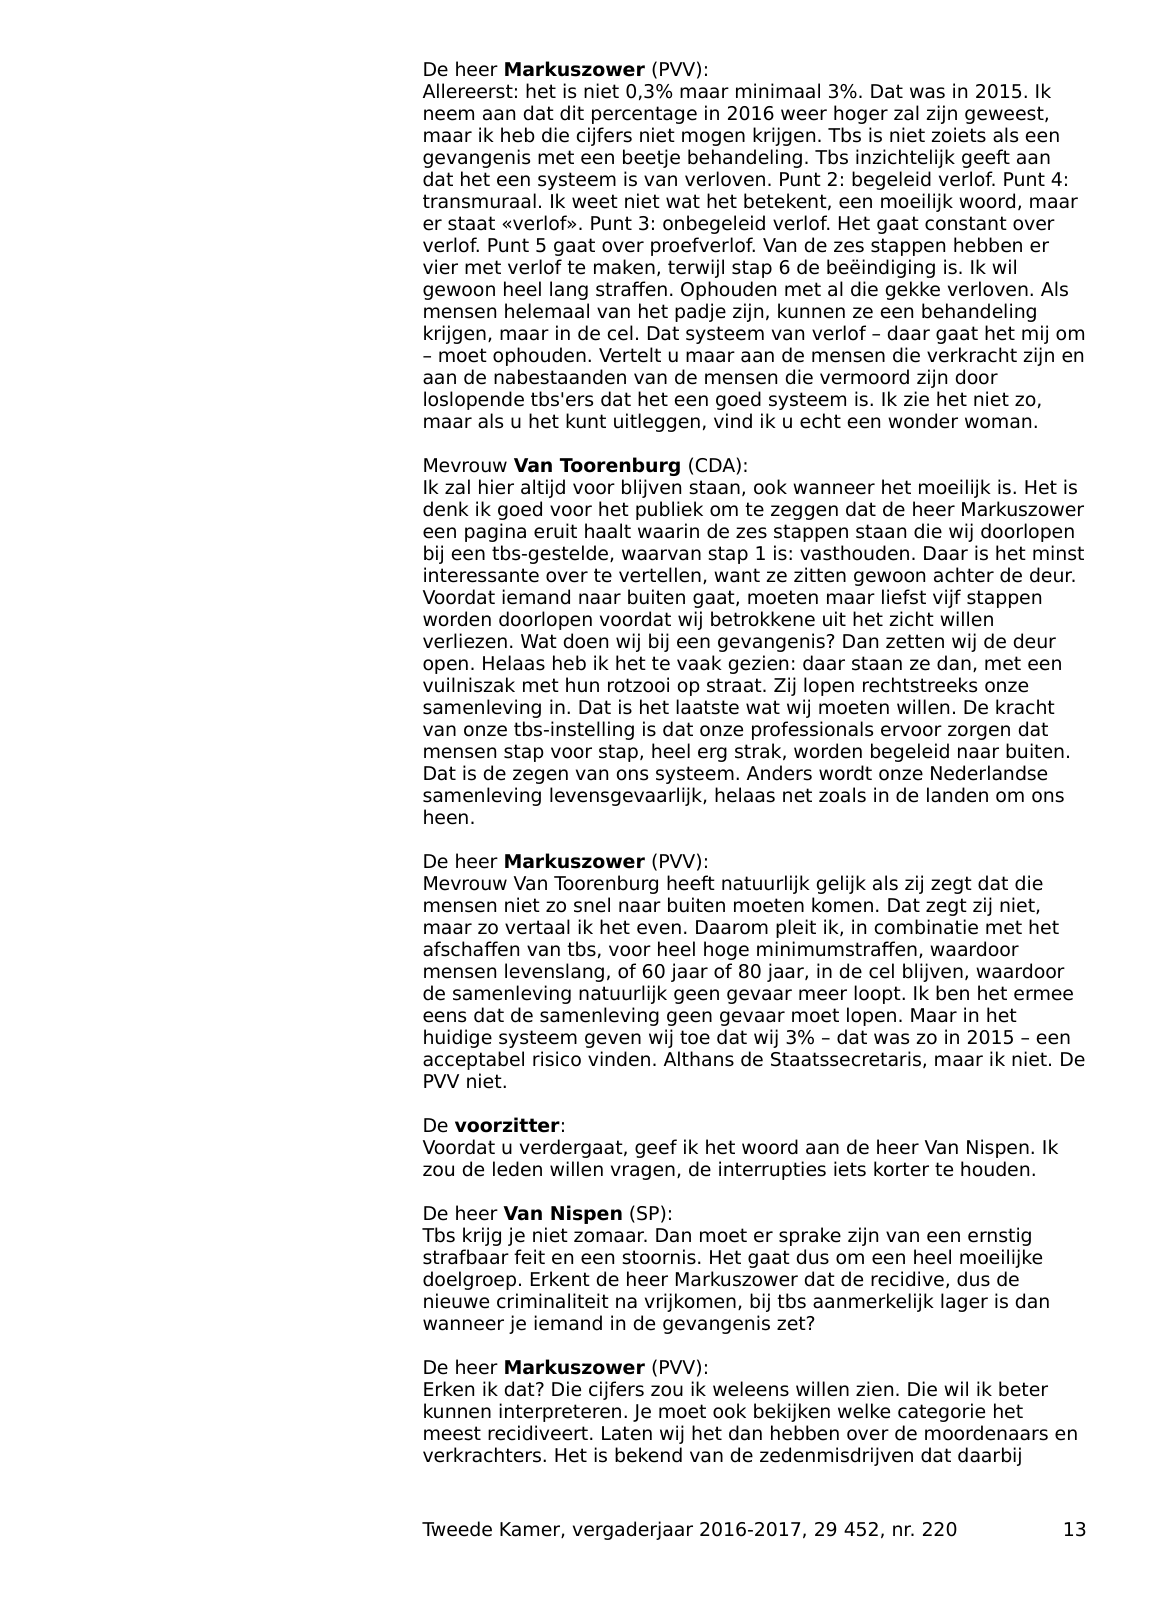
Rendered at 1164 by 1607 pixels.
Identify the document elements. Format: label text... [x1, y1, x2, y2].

text De heer Markuszower (PVV): [422, 851, 1087, 873]
text Mevrouw Van Toorenburg heeft natuurlijk gelijk als zij zegt dat die mensen niet zo snel naar buiten moeten komen. Dat zegt zij niet, maar zo vertaal ik het even. Daarom pleit ik, in combinatie met het afschaffen van tbs, voor heel hoge minimumstraffen, waardoor mensen levenslang, of 60 jaar of 80 jaar, in de cel blijven, waardoor de samenleving natuurlijk geen gevaar meer loopt. Ik ben het ermee eens dat de samenleving geen gevaar moet lopen. Maar in het huidige systeem geven wij toe dat wij 3% – dat was zo in 2015 – een acceptabel risico vinden. Althans de Staatssecretaris, maar ik niet. De PVV niet. [422, 873, 1087, 1092]
text Tbs krijg je niet zomaar. Dan moet er sprake zijn van een ernstig strafbaar feit en een stoornis. Het gaat dus om een heel moeilijke doelgroep. Erkent de heer Markuszower dat de recidive, dus de nieuwe criminaliteit na vrijkomen, bij tbs aanmerkelijk lager is dan wanneer je iemand in de gevangenis zet? [422, 1225, 1087, 1335]
text Mevrouw Van Toorenburg (CDA): [422, 455, 1087, 477]
text De voorzitter: [422, 1115, 1087, 1137]
text Voordat u verdergaat, geef ik het woord aan de heer Van Nispen. Ik zou de leden willen vragen, de interrupties iets korter te houden. [422, 1137, 1087, 1181]
text De heer Van Nispen (SP): [422, 1203, 1087, 1225]
text De heer Markuszower (PVV): [422, 59, 1087, 81]
text Allereerst: het is niet 0,3% maar minimaal 3%. Dat was in 2015. Ik neem aan dat dit percentage in 2016 weer hoger zal zijn geweest, maar ik heb die cijfers niet mogen krijgen. Tbs is niet zoiets als een gevangenis met een beetje behandeling. Tbs inzichtelijk geeft aan dat het een systeem is van verloven. Punt 2: begeleid verlof. Punt 4: transmuraal. Ik weet niet wat het betekent, een moeilijk woord, maar er staat «verlof». Punt 3: onbegeleid verlof. Het gaat constant over verlof. Punt 5 gaat over proefverlof. Van de zes stappen hebben er vier met verlof te maken, terwijl stap 6 de beëindiging is. Ik wil gewoon heel lang straffen. Ophouden met al die gekke verloven. Als mensen helemaal van het padje zijn, kunnen ze een behandeling krijgen, maar in de cel. Dat systeem van verlof – daar gaat het mij om – moet ophouden. Vertelt u maar aan de mensen die verkracht zijn en aan de nabestaanden van de mensen die vermoord zijn door loslopende tbs'ers dat het een goed systeem is. Ik zie het niet zo, maar als u het kunt uitleggen, vind ik u echt een wonder woman. [422, 81, 1087, 433]
text De heer Markuszower (PVV): [422, 1357, 1087, 1379]
text Erken ik dat? Die cijfers zou ik weleens willen zien. Die wil ik beter kunnen interpreteren. Je moet ook bekijken welke categorie het meest recidiveert. Laten wij het dan hebben over de moordenaars en verkrachters. Het is bekend van de zedenmisdrijven dat daarbij [422, 1379, 1087, 1467]
text Ik zal hier altijd voor blijven staan, ook wanneer het moeilijk is. Het is denk ik goed voor het publiek om te zeggen dat de heer Markuszower een pagina eruit haalt waarin de zes stappen staan die wij doorlopen bij een tbs-gestelde, waarvan stap 1 is: vasthouden. Daar is het minst interessante over te vertellen, want ze zitten gewoon achter de deur. Voordat iemand naar buiten gaat, moeten maar liefst vijf stappen worden doorlopen voordat wij betrokkene uit het zicht willen verliezen. Wat doen wij bij een gevangenis? Dan zetten wij de deur open. Helaas heb ik het te vaak gezien: daar staan ze dan, met een vuilniszak met hun rotzooi op straat. Zij lopen rechtstreeks onze samenleving in. Dat is het laatste wat wij moeten willen. De kracht van onze tbs-instelling is dat onze professionals ervoor zorgen dat mensen stap voor stap, heel erg strak, worden begeleid naar buiten. Dat is de zegen van ons systeem. Anders wordt onze Nederlandse samenleving levensgevaarlijk, helaas net zoals in de landen om ons heen. [422, 477, 1087, 828]
